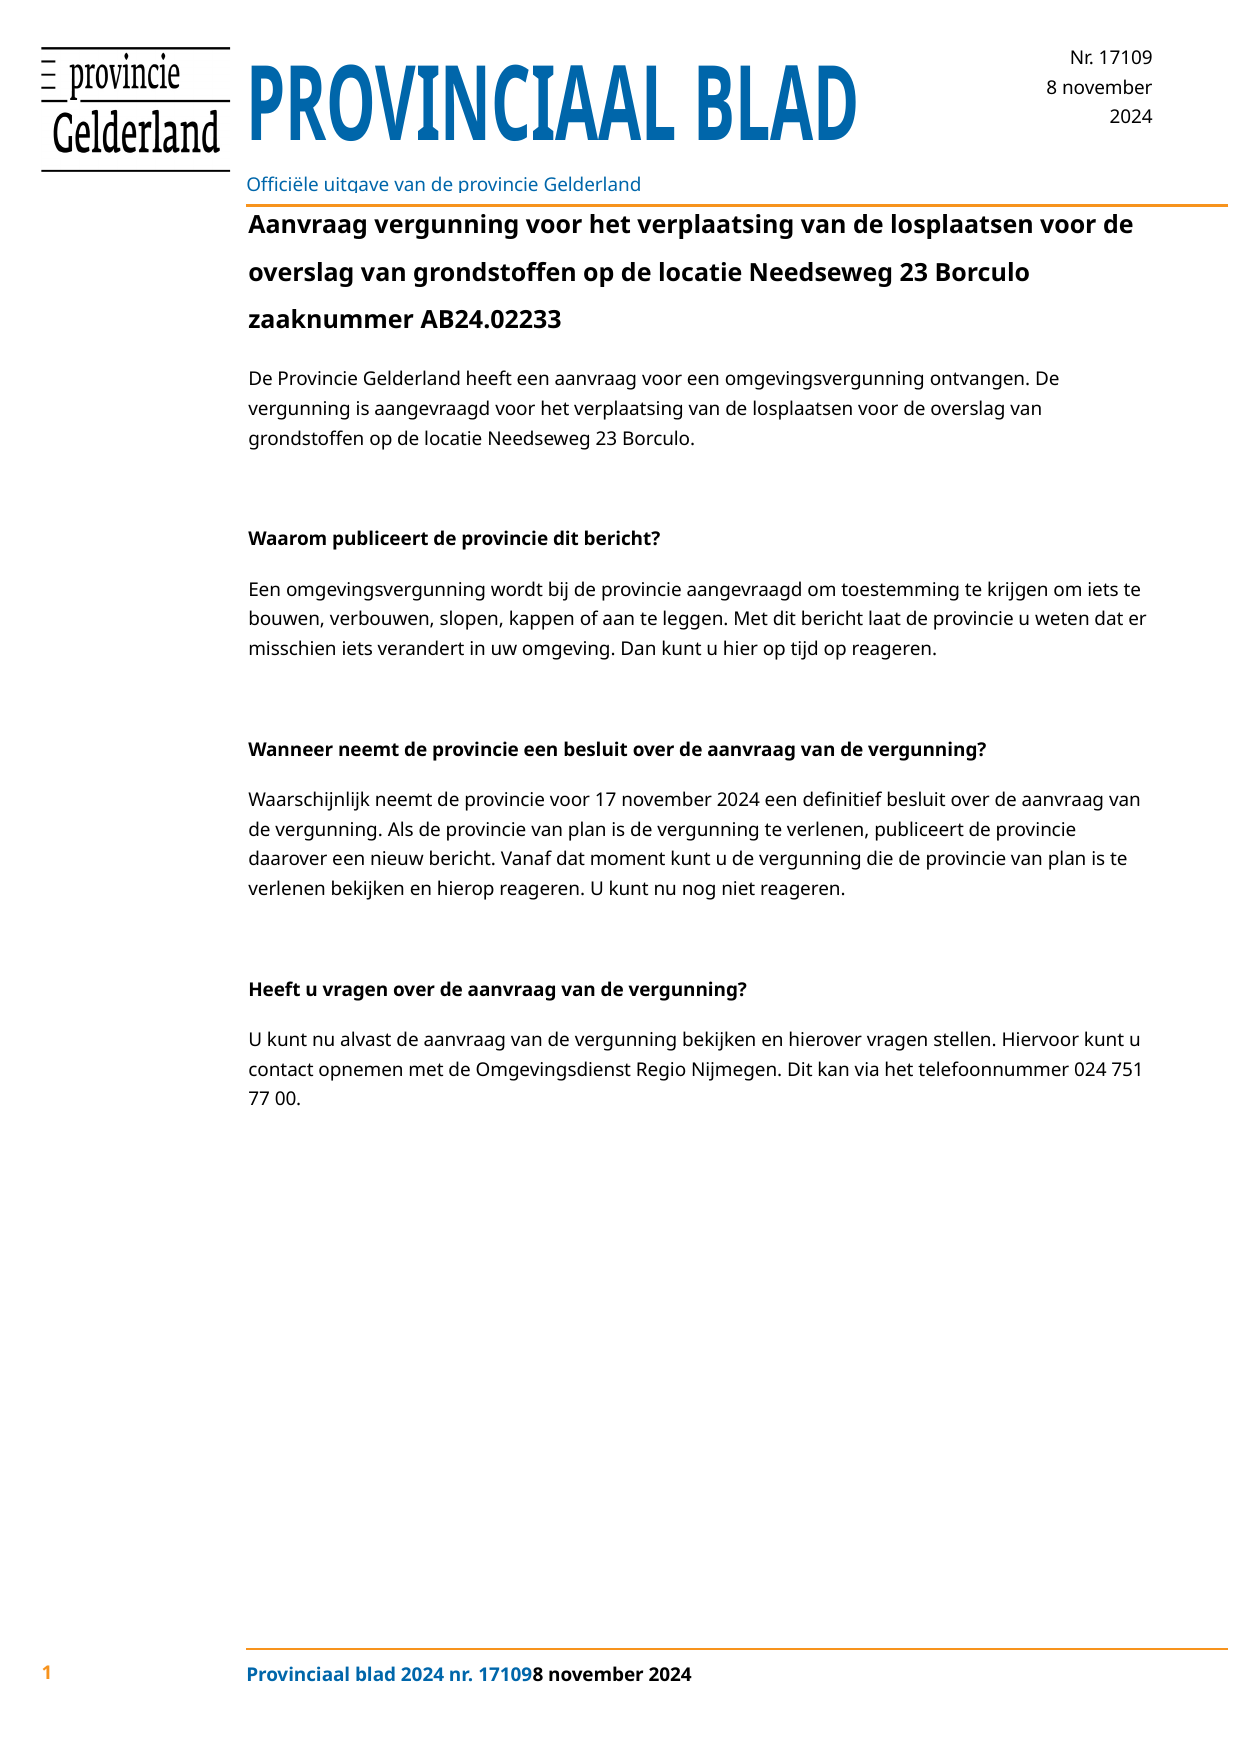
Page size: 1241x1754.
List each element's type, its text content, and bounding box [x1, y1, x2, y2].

text Aanvraag vergunning voor het verplaatsing van de losplaatsen voor de overslag van grondstoffen op de locatie Needseweg 23 Borculo zaaknummer AB24.02233 [248, 207, 1152, 336]
text Wanneer neemt de provincie een besluit over de aanvraag van de vergunning? [248, 736, 1152, 762]
text Waarom publiceert de provincie dit bericht? [248, 526, 1152, 551]
text Waarschijnlijk neemt de provincie voor 17 november 2024 een definitief besluit over de aanvraag van de vergunning. Als de provincie van plan is de vergunning te verlenen, publiceert de provincie daarover een nieuw bericht. Vanaf dat moment kunt u de vergunning die de provincie van plan is te verlenen bekijken en hierop reageren. U kunt nu nog niet reageren. [248, 786, 1152, 901]
text Heeft u vragen over de aanvraag van de vergunning? [248, 976, 1152, 1002]
picture [41, 47, 231, 172]
text De Provincie Gelderland heeft een aanvraag voor een omgevingsvergunning ontvangen. De vergunning is aangevraagd voor het verplaatsing van de losplaatsen voor de overslag van grondstoffen op de locatie Needseweg 23 Borculo. [248, 366, 1152, 450]
text U kunt nu alvast de aanvraag van de vergunning bekijken en hierover vragen stellen. Hiervoor kunt u contact opnemen met de Omgevingsdienst Regio Nijmegen. Dit kan via het telefoonnummer 024 751 77 00. [248, 1026, 1152, 1111]
text Een omgevingsvergunning wordt bij de provincie aangevraagd om toestemming te krijgen om iets te bouwen, verbouwen, slopen, kappen of aan te leggen. Met dit bericht laat de provincie u weten dat er misschien iets verandert in uw omgeving. Dan kunt u hier op tijd op reageren. [248, 576, 1152, 661]
